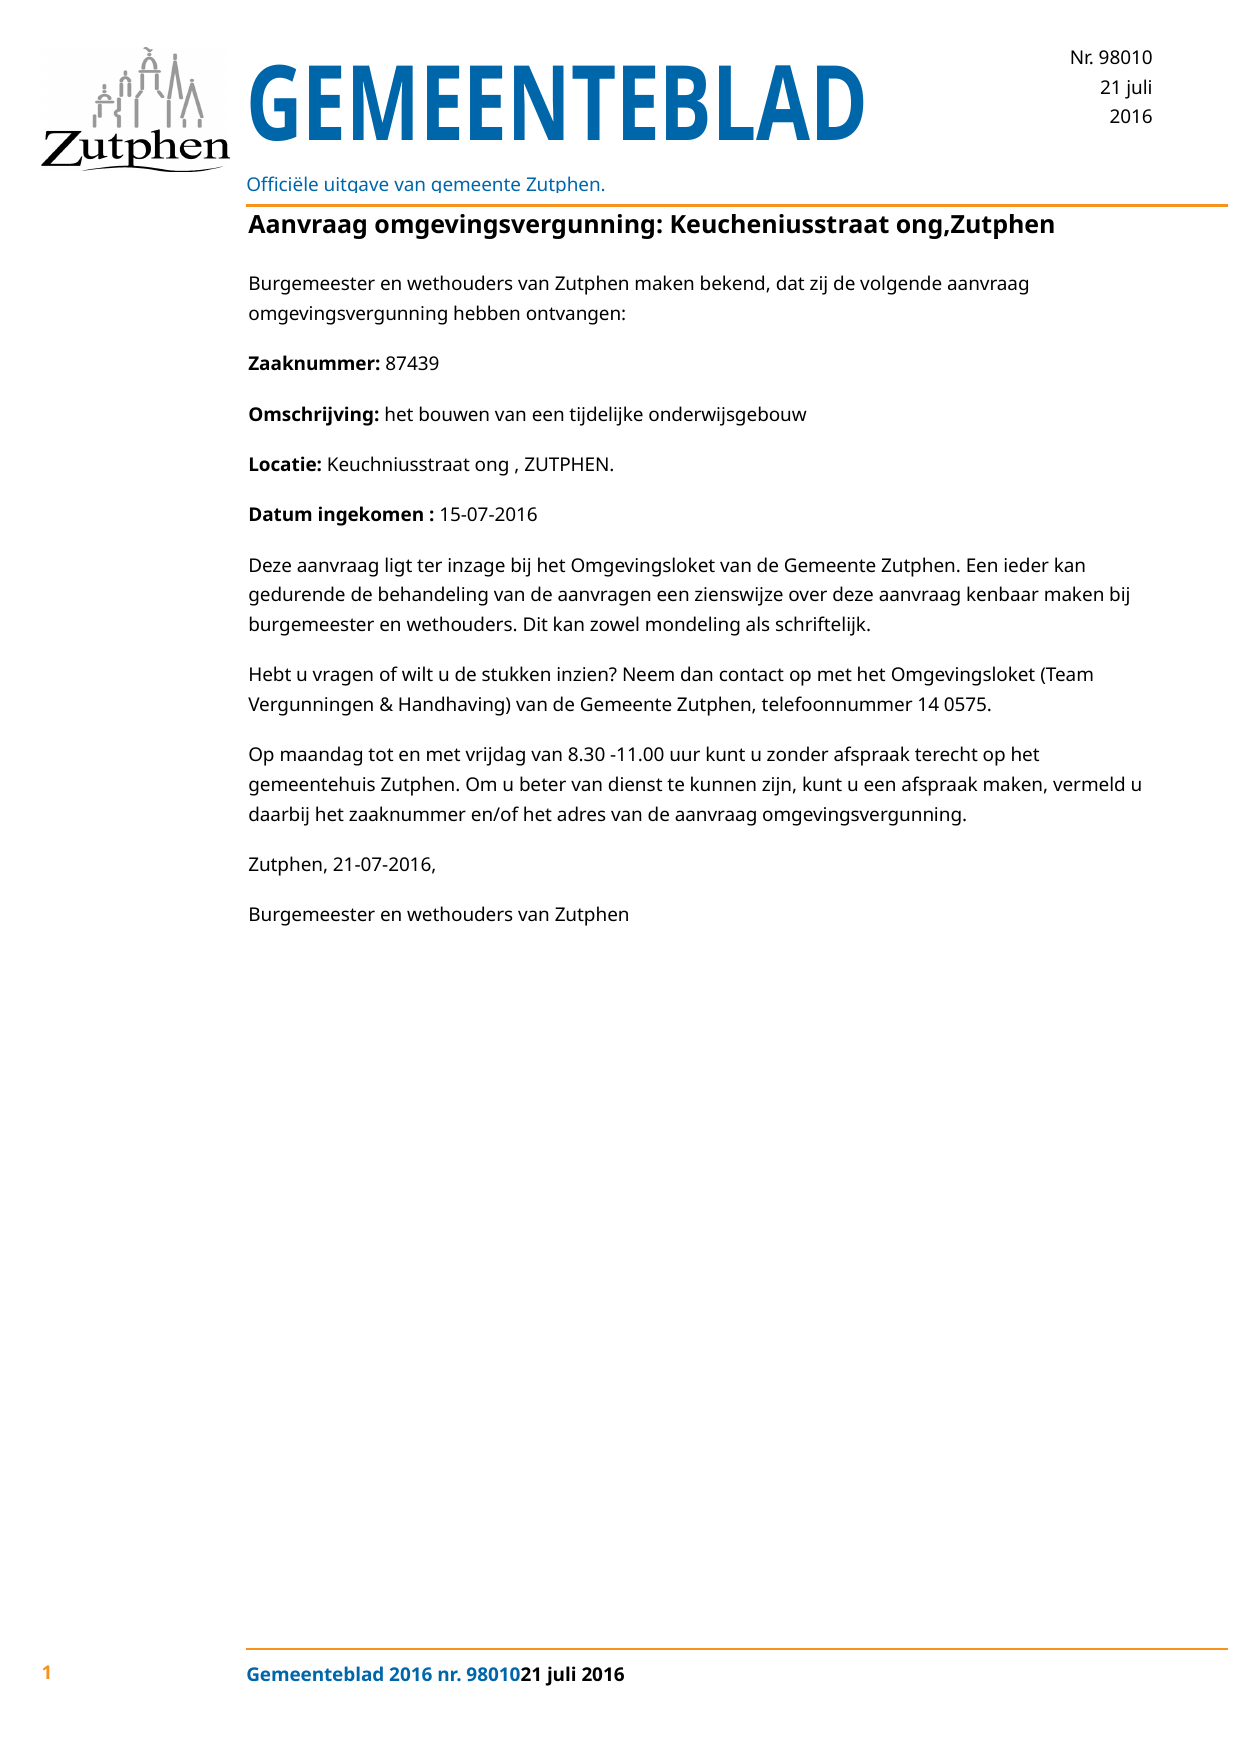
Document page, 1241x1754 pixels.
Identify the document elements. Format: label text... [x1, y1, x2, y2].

text Op maandag tot en met vrijdag van 8.30 -11.00 uur kunt u zonder afspraak terecht op het gemeentehuis Zutphen. Om u beter van dienst te kunnen zijn, kunt u een afspraak maken, vermeld u daarbij het zaaknummer en/of het adres van de aanvraag omgevingsvergunning. [248, 742, 1152, 826]
text Zaaknummer: 87439 [248, 350, 1152, 376]
text Aanvraag omgevingsvergunning: Keucheniusstraat ong,Zutphen [248, 207, 1152, 241]
text Datum ingekomen : 15-07-2016 [248, 502, 1152, 527]
text Hebt u vragen of wilt u de stukken inzien? Neem dan contact op met het Omgevingsloket (Team Vergunningen & Handhaving) van de Gemeente Zutphen, telefoonnummer 14 0575. [248, 662, 1152, 717]
text Burgemeester en wethouders van Zutphen maken bekend, dat zij de volgende aanvraag omgevingsvergunning hebben ontvangen: [248, 270, 1152, 326]
picture [41, 47, 231, 172]
text Zutphen, 21-07-2016, [248, 851, 1152, 877]
text Burgemeester en wethouders van Zutphen [248, 902, 1152, 927]
text Deze aanvraag ligt ter inzage bij het Omgevingsloket van de Gemeente Zutphen. Een ieder kan gedurende de behandeling van de aanvragen een zienswijze over deze aanvraag kenbaar maken bij burgemeester en wethouders. Dit kan zowel mondeling als schriftelijk. [248, 552, 1152, 637]
text Omschrijving: het bouwen van een tijdelijke onderwijsgebouw [248, 401, 1152, 426]
text Locatie: Keuchniusstraat ong , ZUTPHEN. [248, 451, 1152, 477]
